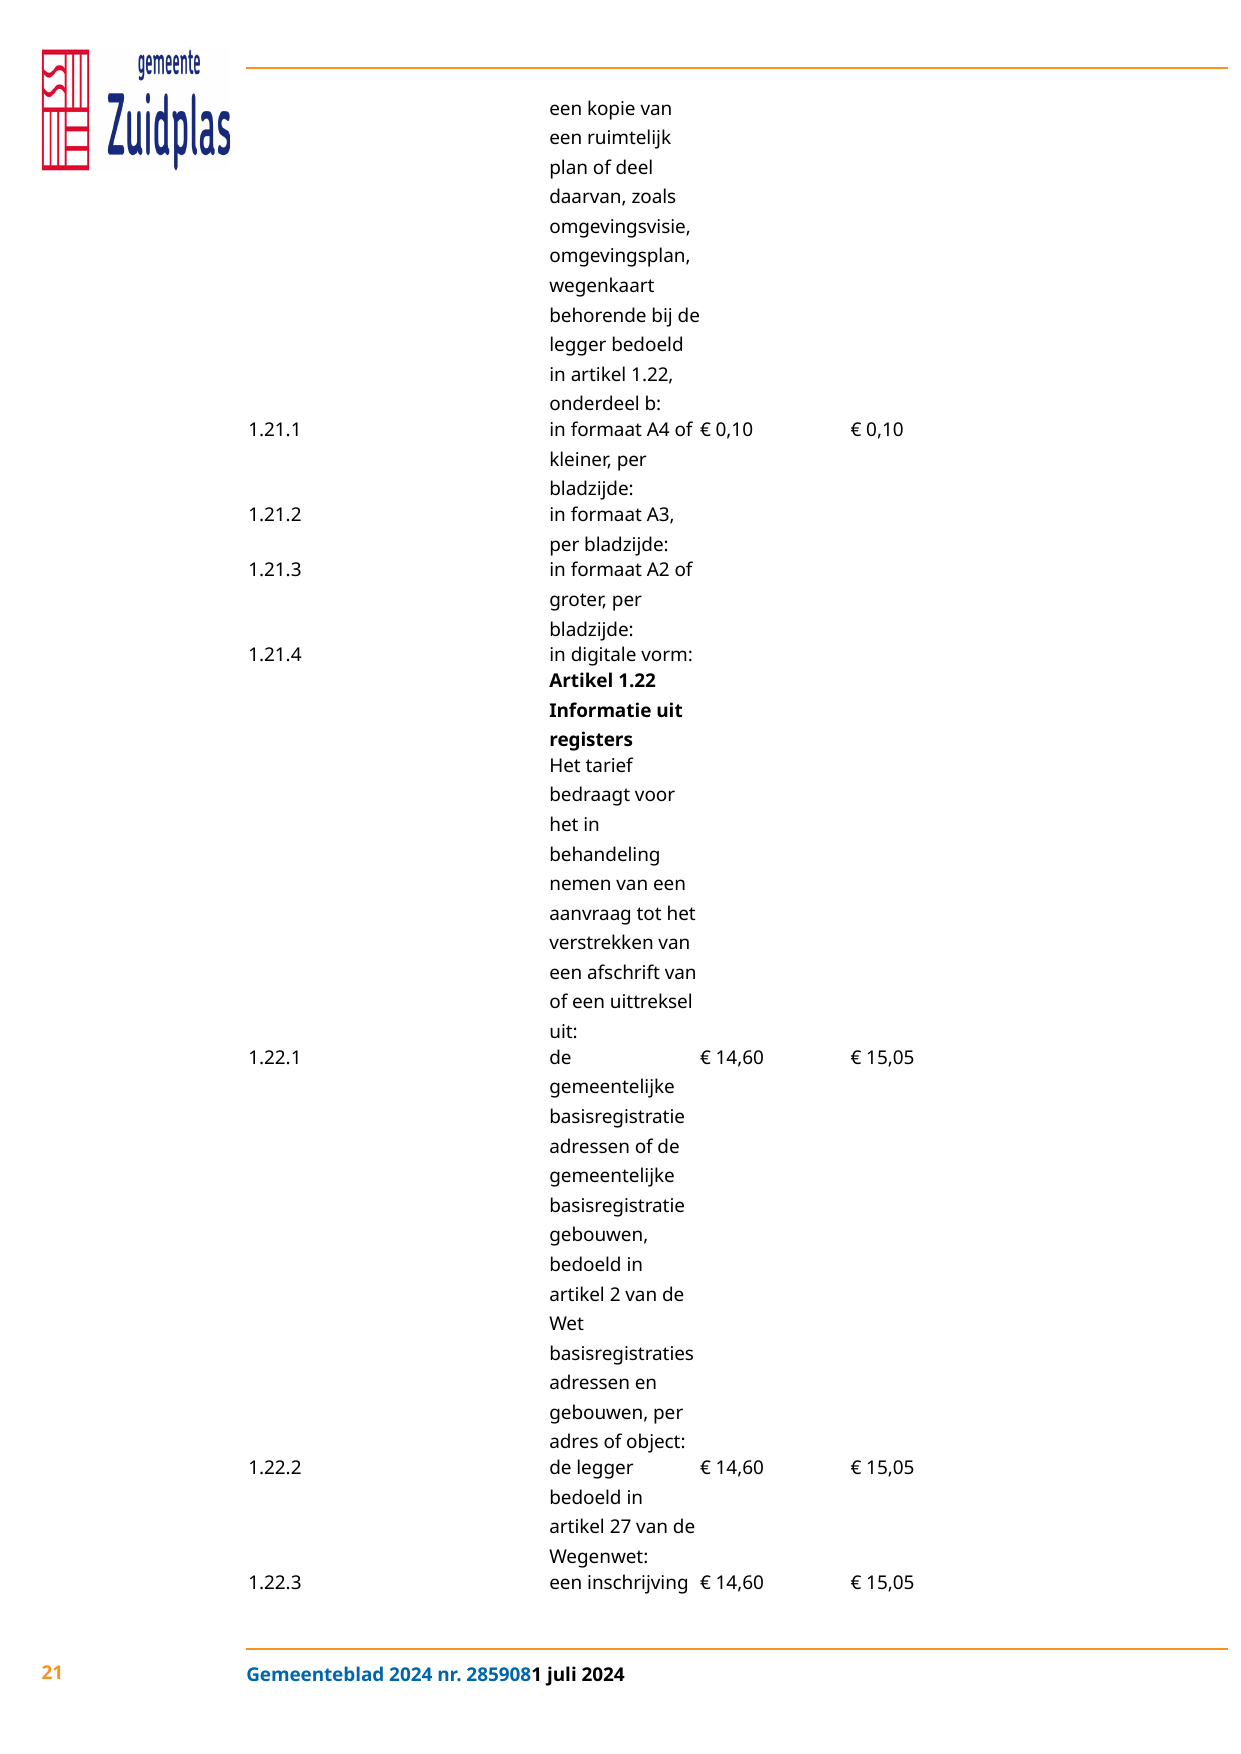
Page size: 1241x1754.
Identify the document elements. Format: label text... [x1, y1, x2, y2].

table_cell € 0,10 [850, 416, 1001, 501]
table_cell [1001, 501, 1152, 557]
table_cell 1.21.1 [248, 416, 398, 501]
table_cell [1001, 1569, 1152, 1594]
table_cell 1.22.3 [248, 1569, 398, 1594]
table_cell [399, 501, 549, 557]
table_cell [399, 95, 549, 416]
table_cell € 14,60 [700, 1044, 850, 1454]
table_cell de gemeentelijke basisregistratie adressen of de gemeentelijke basisregistratie gebouwen, bedoeld in artikel 2 van de Wet basisregistraties adressen en gebouwen, per adres of object: [549, 1044, 700, 1454]
table_cell Artikel 1.22 Informatie uit registers [549, 667, 700, 752]
table_cell [700, 641, 850, 667]
table_cell een kopie van een ruimtelijk plan of deel daarvan, zoals omgevingsvisie, omgevingsplan, wegenkaart behorende bij de legger bedoeld in artikel 1.22, onderdeel b: [549, 95, 700, 416]
table_cell [1001, 1454, 1152, 1569]
table_cell [399, 557, 549, 641]
table_cell [700, 752, 850, 1044]
table_cell [1001, 752, 1152, 1044]
table_cell [248, 667, 398, 752]
table_cell [850, 752, 1001, 1044]
table_cell 1.21.2 [248, 501, 398, 557]
table_cell € 0,10 [700, 416, 850, 501]
table_cell [399, 1454, 549, 1569]
table_cell in formaat A2 of groter, per bladzijde: [549, 557, 700, 641]
table_cell [1001, 95, 1152, 416]
table_cell [399, 752, 549, 1044]
table_cell 1.21.3 [248, 557, 398, 641]
table_cell [248, 752, 398, 1044]
table_cell [399, 667, 549, 752]
table_cell € 15,05 [850, 1454, 1001, 1569]
table_cell € 14,60 [700, 1454, 850, 1569]
table_cell in digitale vorm: [549, 641, 700, 667]
table_cell [700, 501, 850, 557]
table_cell [399, 641, 549, 667]
table_cell [700, 557, 850, 641]
table_cell [248, 95, 398, 416]
table_cell € 14,60 [700, 1569, 850, 1594]
table_cell [700, 95, 850, 416]
table_cell Het tarief bedraagt voor het in behandeling nemen van een aanvraag tot het verstrekken van een afschrift van of een uittreksel uit: [549, 752, 700, 1044]
table_cell 1.22.1 [248, 1044, 398, 1454]
table_cell € 15,05 [850, 1569, 1001, 1594]
table_cell 1.21.4 [248, 641, 398, 667]
table_cell [850, 557, 1001, 641]
table_cell [1001, 557, 1152, 641]
table_cell [850, 95, 1001, 416]
table_cell [700, 667, 850, 752]
table_cell [1001, 416, 1152, 501]
table_cell [1001, 667, 1152, 752]
table_cell [850, 501, 1001, 557]
table_cell een inschrijving [549, 1569, 700, 1594]
table_cell in formaat A3, per bladzijde: [549, 501, 700, 557]
table_cell [850, 667, 1001, 752]
table_cell [399, 1044, 549, 1454]
table_cell [399, 416, 549, 501]
table_cell [1001, 641, 1152, 667]
table_cell de legger bedoeld in artikel 27 van de Wegenwet: [549, 1454, 700, 1569]
table_cell [399, 1569, 549, 1594]
table_cell € 15,05 [850, 1044, 1001, 1454]
table_cell in formaat A4 of kleiner, per bladzijde: [549, 416, 700, 501]
table_cell 1.22.2 [248, 1454, 398, 1569]
picture [41, 47, 231, 172]
table_cell [1001, 1044, 1152, 1454]
table_cell [850, 641, 1001, 667]
